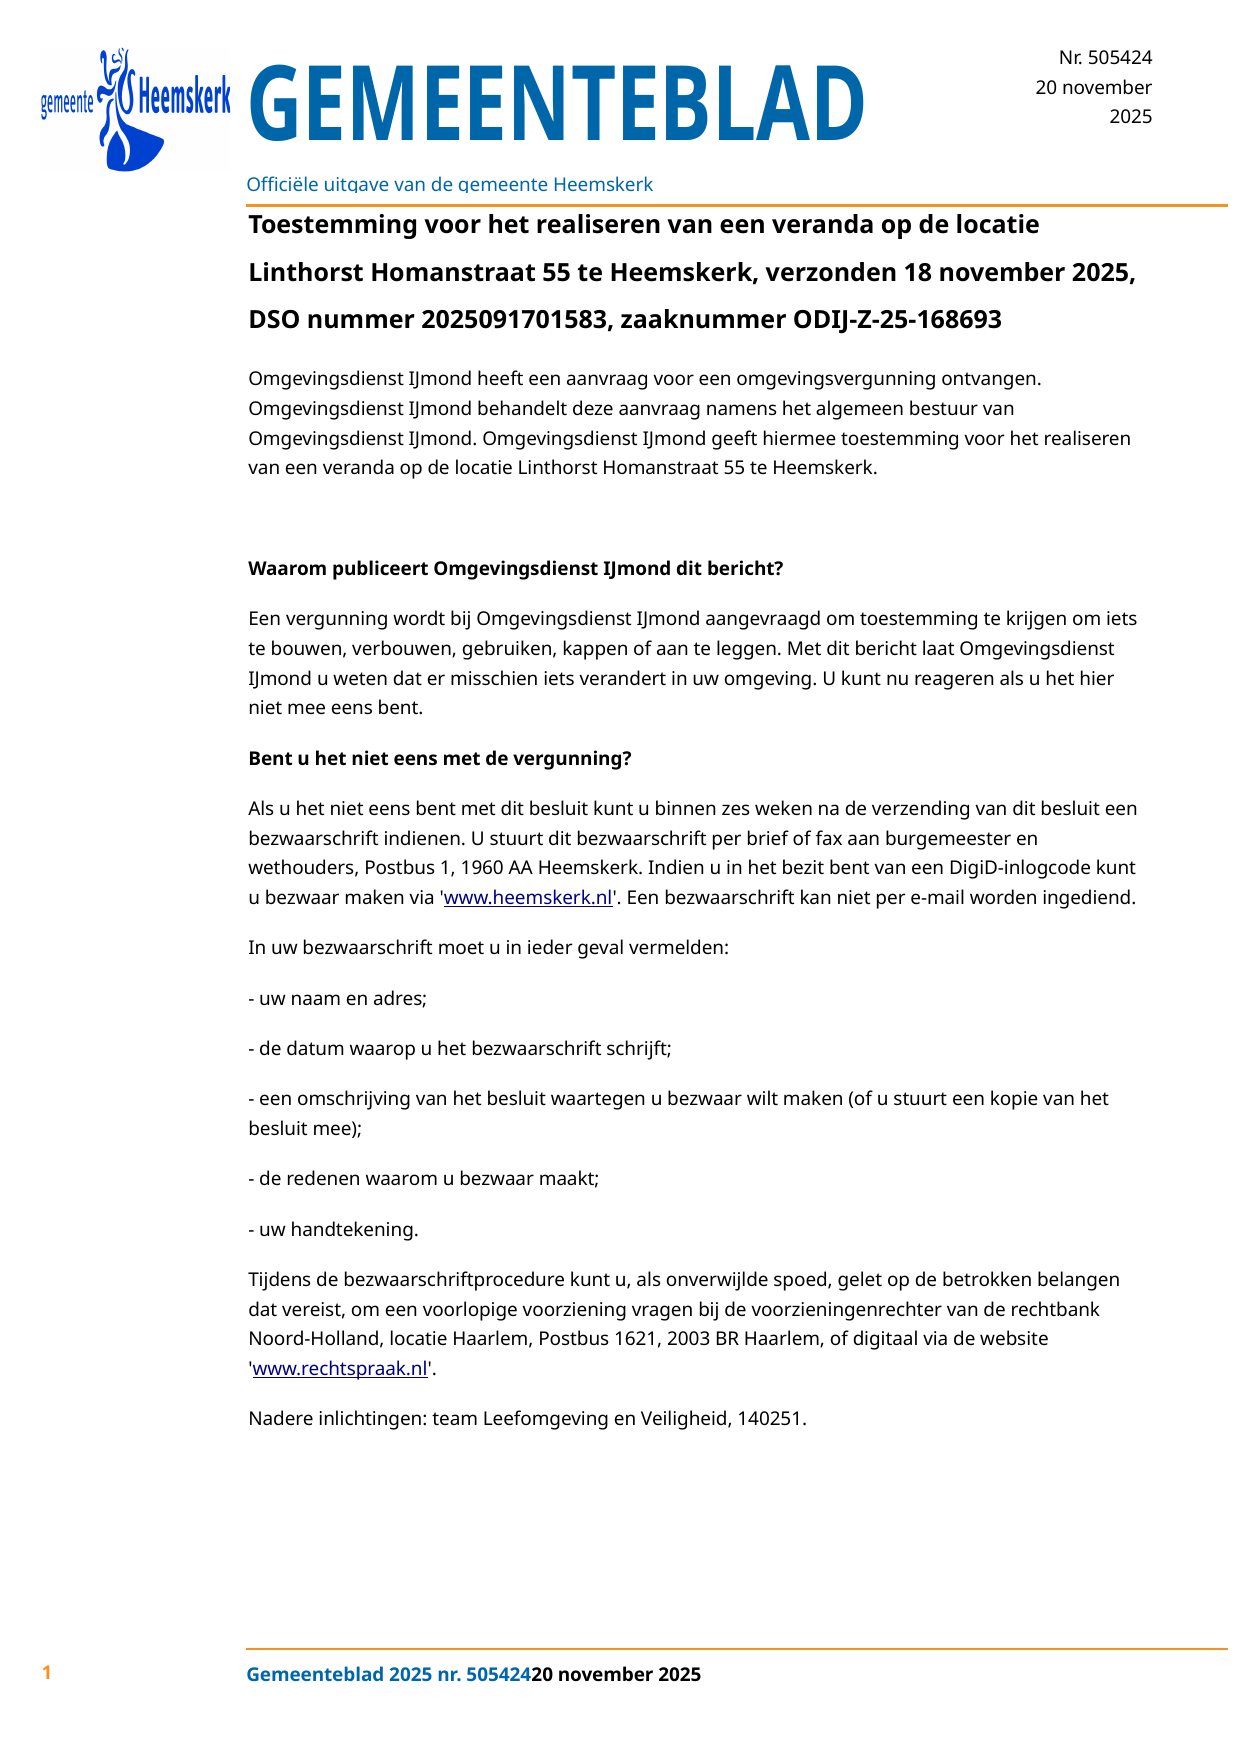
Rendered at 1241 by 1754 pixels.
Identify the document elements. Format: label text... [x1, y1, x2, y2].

text Omgevingsdienst IJmond heeft een aanvraag voor een omgevingsvergunning ontvangen. Omgevingsdienst IJmond behandelt deze aanvraag namens het algemeen bestuur van Omgevingsdienst IJmond. Omgevingsdienst IJmond geeft hiermee toestemming voor het realiseren van een veranda op de locatie Linthorst Homanstraat 55 te Heemskerk. [248, 366, 1152, 480]
text - uw handtekening. [248, 1216, 1152, 1242]
picture [41, 47, 231, 172]
text Tijdens de bezwaarschriftprocedure kunt u, als onverwijlde spoed, gelet op de betrokken belangen dat vereist, om een voorlopige voorziening vragen bij de voorzieningenrechter van de rechtbank Noord-Holland, locatie Haarlem, Postbus 1621, 2003 BR Haarlem, of digitaal via de website 'www.rechtspraak.nl'. [248, 1266, 1152, 1381]
text - de redenen waarom u bezwaar maakt; [248, 1166, 1152, 1191]
text Een vergunning wordt bij Omgevingsdienst IJmond aangevraagd om toestemming te krijgen om iets te bouwen, verbouwen, gebruiken, kappen of aan te leggen. Met dit bericht laat Omgevingsdienst IJmond u weten dat er misschien iets verandert in uw omgeving. U kunt nu reageren als u het hier niet mee eens bent. [248, 606, 1152, 720]
text Als u het niet eens bent met dit besluit kunt u binnen zes weken na de verzending van dit besluit een bezwaarschrift indienen. U stuurt dit bezwaarschrift per brief of fax aan burgemeester en wethouders, Postbus 1, 1960 AA Heemskerk. Indien u in het bezit bent van een DigiD-inlogcode kunt u bezwaar maken via 'www.heemskerk.nl'. Een bezwaarschrift kan niet per e-mail worden ingediend. [248, 795, 1152, 909]
text Bent u het niet eens met de vergunning? [248, 745, 1152, 770]
text Toestemming voor het realiseren van een veranda op de locatie Linthorst Homanstraat 55 te Heemskerk, verzonden 18 november 2025, DSO nummer 2025091701583, zaaknummer ODIJ-Z-25-168693 [248, 207, 1152, 336]
text Waarom publiceert Omgevingsdienst IJmond dit bericht? [248, 555, 1152, 581]
text Nadere inlichtingen: team Leefomgeving en Veiligheid, 140251. [248, 1406, 1152, 1431]
text - de datum waarop u het bezwaarschrift schrijft; [248, 1035, 1152, 1061]
text In uw bezwaarschrift moet u in ieder geval vermelden: [248, 934, 1152, 960]
text - uw naam en adres; [248, 985, 1152, 1010]
text - een omschrijving van het besluit waartegen u bezwaar wilt maken (of u stuurt een kopie van het besluit mee); [248, 1086, 1152, 1141]
